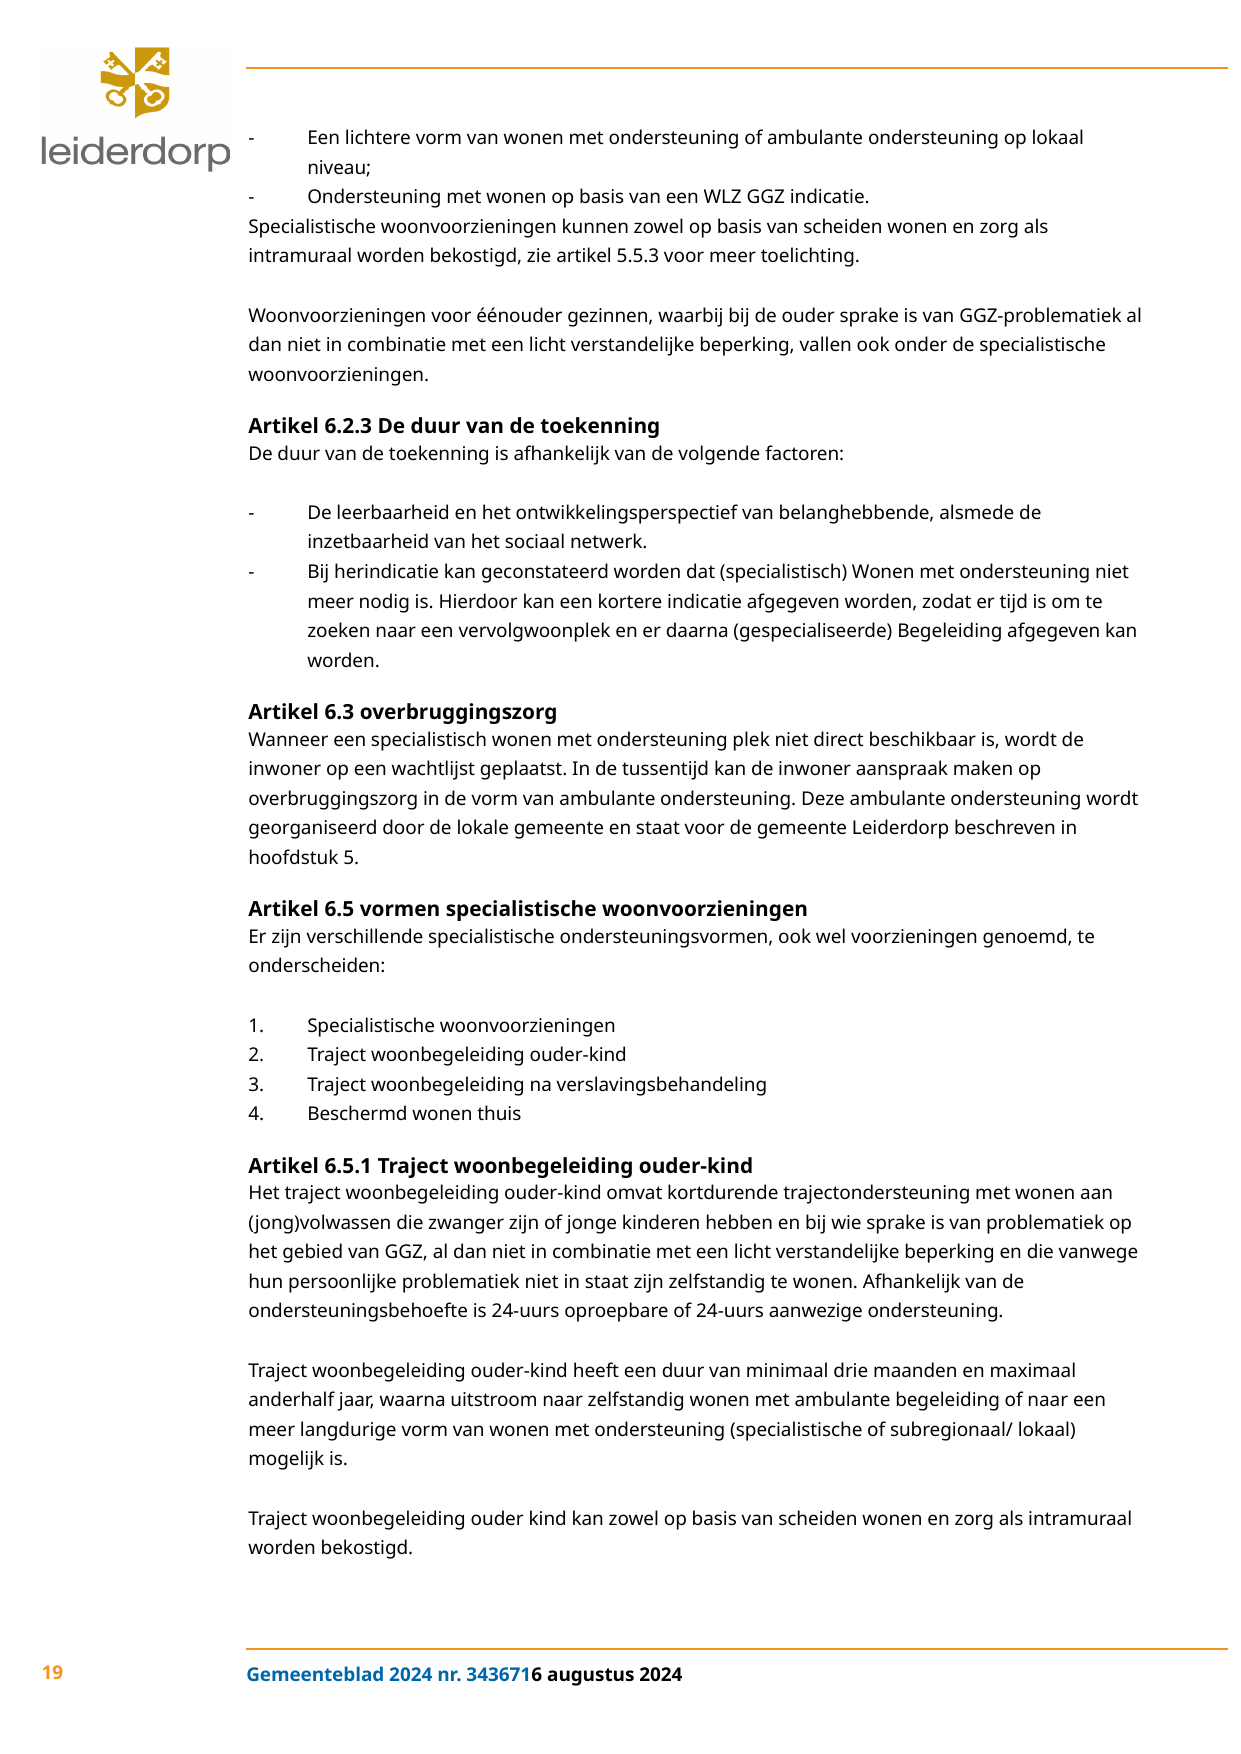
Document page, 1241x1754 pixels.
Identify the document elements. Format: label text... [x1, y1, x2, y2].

text Artikel 6.3 overbruggingszorg [248, 697, 1152, 726]
text Traject woonbegeleiding ouder kind kan zowel op basis van scheiden wonen en zorg als intramuraal worden bekostigd. [248, 1505, 1152, 1560]
text Woonvoorzieningen voor éénouder gezinnen, waarbij bij de ouder sprake is van GGZ-problematiek al dan niet in combinatie met een licht verstandelijke beperking, vallen ook onder de specialistische woonvoorzieningen. [248, 302, 1152, 387]
text Het traject woonbegeleiding ouder-kind omvat kortdurende trajectondersteuning met wonen aan (jong)volwassen die zwanger zijn of jonge kinderen hebben en bij wie sprake is van problematiek op het gebied van GGZ, al dan niet in combinatie met een licht verstandelijke beperking en die vanwege hun persoonlijke problematiek niet in staat zijn zelfstandig te wonen. Afhankelijk van de ondersteuningsbehoefte is 24-uurs oproepbare of 24-uurs aanwezige ondersteuning. [248, 1179, 1152, 1323]
text Artikel 6.5 vormen specialistische woonvoorzieningen [248, 894, 1152, 923]
text Traject woonbegeleiding ouder-kind heeft een duur van minimaal drie maanden en maximaal anderhalf jaar, waarna uitstroom naar zelfstandig wonen met ambulante begeleiding of naar een meer langdurige vorm van wonen met ondersteuning (specialistische of subregionaal/ lokaal) mogelijk is. [248, 1357, 1152, 1471]
list Bij herindicatie kan geconstateerd worden dat (specialistisch) Wonen met ondersteuning niet meer nodig is. Hierdoor kan een kortere indicatie afgegeven worden, zodat er tijd is om te zoeken naar een vervolgwoonplek en er daarna (gespecialiseerde) Begeleiding afgegeven kan worden. [248, 558, 1152, 673]
list Traject woonbegeleiding ouder-kind [248, 1041, 1152, 1067]
list De leerbaarheid en het ontwikkelingsperspectief van belanghebbende, alsmede de inzetbaarheid van het sociaal netwerk. [248, 499, 1152, 554]
text Wanneer een specialistisch wonen met ondersteuning plek niet direct beschikbaar is, wordt de inwoner op een wachtlijst geplaatst. In de tussentijd kan de inwoner aanspraak maken op overbruggingszorg in de vorm van ambulante ondersteuning. Deze ambulante ondersteuning wordt georganiseerd door de lokale gemeente en staat voor de gemeente Leiderdorp beschreven in hoofdstuk 5. [248, 726, 1152, 870]
text De duur van de toekenning is afhankelijk van de volgende factoren: [248, 440, 1152, 466]
text Specialistische woonvoorzieningen kunnen zowel op basis van scheiden wonen en zorg als intramuraal worden bekostigd, zie artikel 5.5.3 voor meer toelichting. [248, 213, 1152, 268]
text Artikel 6.2.3 De duur van de toekenning [248, 411, 1152, 440]
list Specialistische woonvoorzieningen [248, 1012, 1152, 1037]
list Een lichtere vorm van wonen met ondersteuning of ambulante ondersteuning op lokaal niveau; [248, 124, 1152, 180]
text Er zijn verschillende specialistische ondersteuningsvormen, ook wel voorzieningen genoemd, te onderscheiden: [248, 923, 1152, 978]
text Artikel 6.5.1 Traject woonbegeleiding ouder-kind [248, 1151, 1152, 1179]
list Ondersteuning met wonen op basis van een WLZ GGZ indicatie. [248, 183, 1152, 209]
picture [41, 47, 231, 172]
list Traject woonbegeleiding na verslavingsbehandeling [248, 1071, 1152, 1097]
list Beschermd wonen thuis [248, 1101, 1152, 1126]
